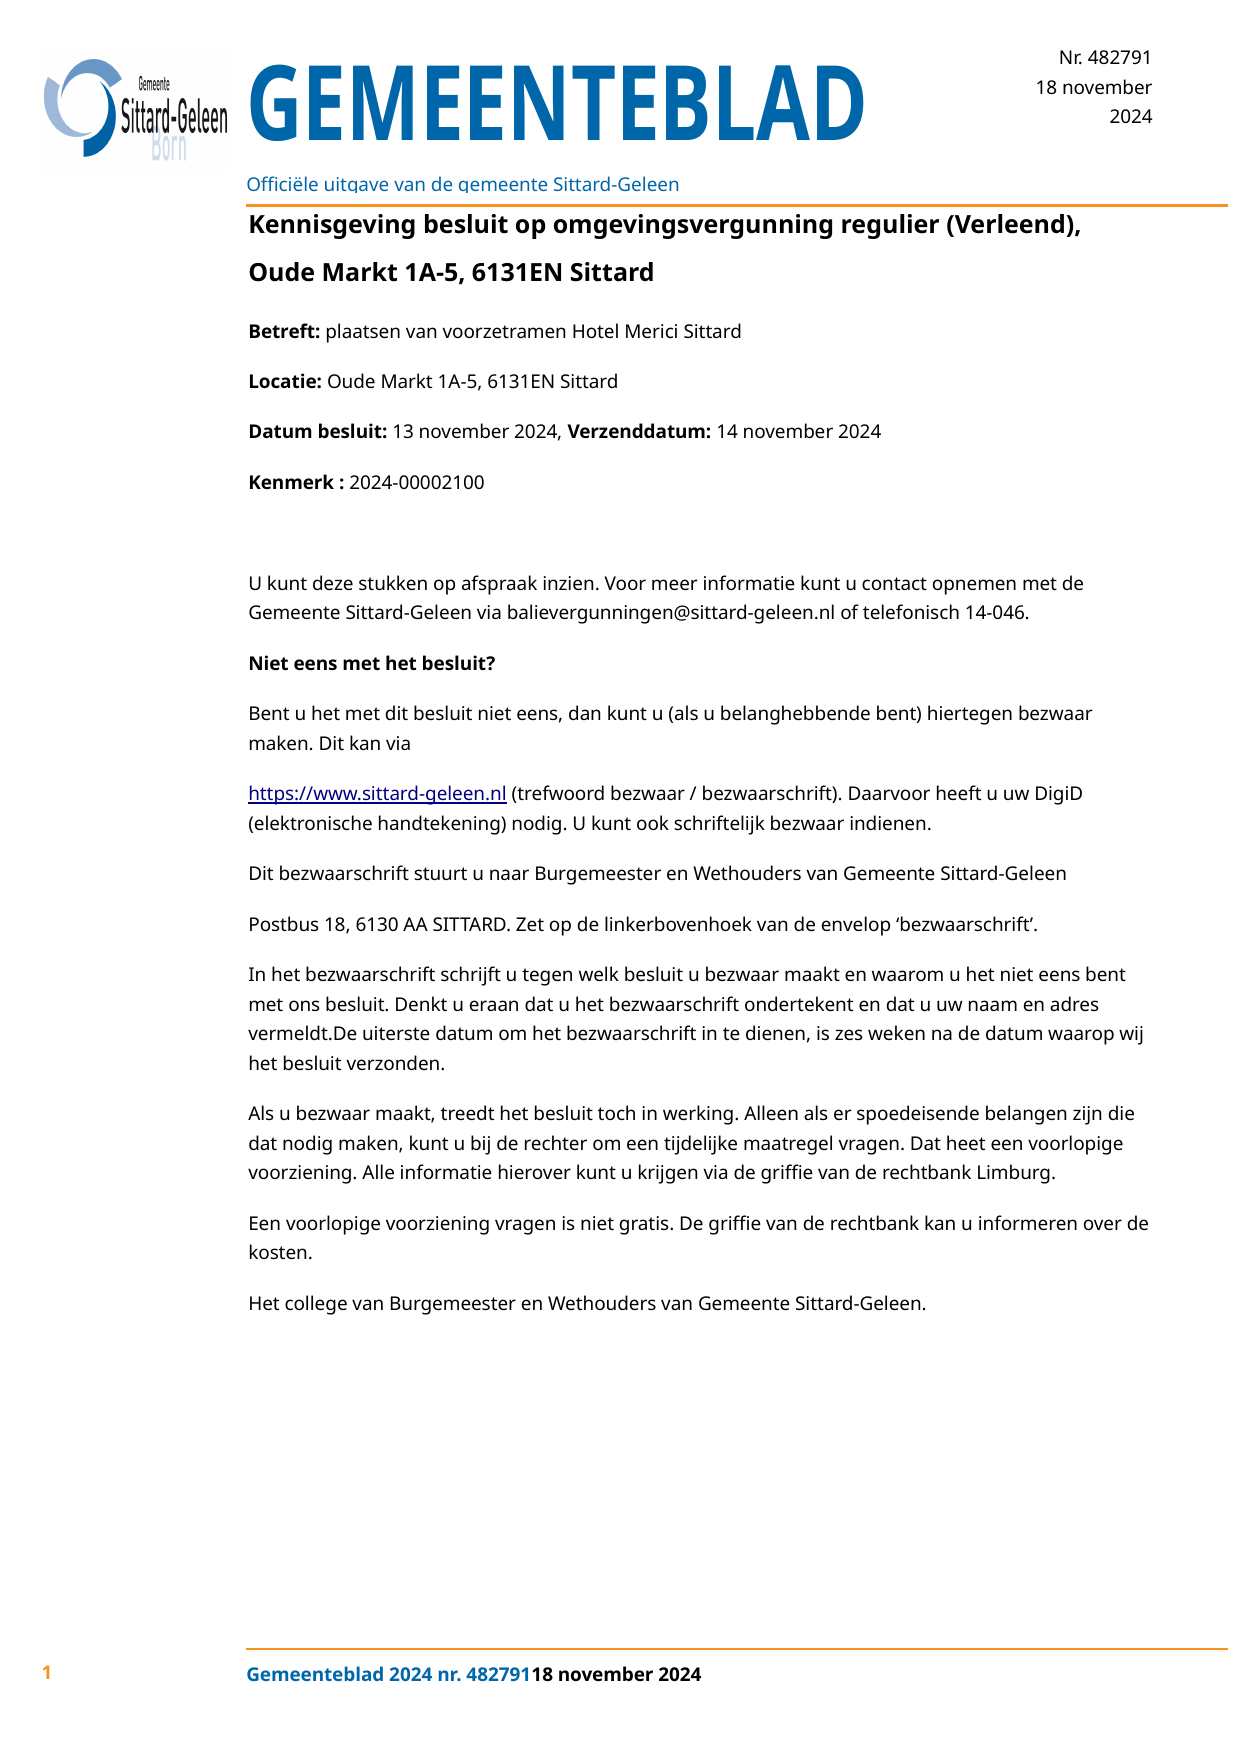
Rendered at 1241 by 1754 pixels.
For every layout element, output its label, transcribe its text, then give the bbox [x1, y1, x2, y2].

text Het college van Burgemeester en Wethouders van Gemeente Sittard-Geleen. [248, 1290, 1152, 1316]
text In het bezwaarschrift schrijft u tegen welk besluit u bezwaar maakt en waarom u het niet eens bent met ons besluit. Denkt u eraan dat u het bezwaarschrift ondertekent en dat u uw naam en adres vermeldt.De uiterste datum om het bezwaarschrift in te dienen, is zes weken na de datum waarop wij het besluit verzonden. [248, 961, 1152, 1076]
text https://www.sittard-geleen.nl (trefwoord bezwaar / bezwaarschrift). Daarvoor heeft u uw DigiD (elektronische handtekening) nodig. U kunt ook schriftelijk bezwaar indienen. [248, 780, 1152, 836]
text Als u bezwaar maakt, treedt het besluit toch in werking. Alleen als er spoedeisende belangen zijn die dat nodig maken, kunt u bij de rechter om een tijdelijke maatregel vragen. Dat heet een voorlopige voorziening. Alle informatie hierover kunt u krijgen via de griffie van de rechtbank Limburg. [248, 1100, 1152, 1185]
picture [41, 47, 231, 172]
text Dit bezwaarschrift stuurt u naar Burgemeester en Wethouders van Gemeente Sittard-Geleen [248, 860, 1152, 886]
text Bent u het met dit besluit niet eens, dan kunt u (als u belanghebbende bent) hiertegen bezwaar maken. Dit kan via [248, 700, 1152, 756]
text Datum besluit: 13 november 2024, Verzenddatum: 14 november 2024 [248, 419, 1152, 444]
text U kunt deze stukken op afspraak inzien. Voor meer informatie kunt u contact opnemen met de Gemeente Sittard-Geleen via balievergunningen@sittard-geleen.nl of telefonisch 14-046. [248, 570, 1152, 625]
text Betreft: plaatsen van voorzetramen Hotel Merici Sittard [248, 318, 1152, 344]
text Niet eens met het besluit? [248, 650, 1152, 676]
text Postbus 18, 6130 AA SITTARD. Zet op de linkerbovenhoek van de envelop ‘bezwaarschrift’. [248, 911, 1152, 937]
text Kenmerk : 2024-00002100 [248, 469, 1152, 495]
text Locatie: Oude Markt 1A-5, 6131EN Sittard [248, 368, 1152, 394]
text Kennisgeving besluit op omgevingsvergunning regulier (Verleend), Oude Markt 1A-5, 6131EN Sittard [248, 207, 1152, 288]
text Een voorlopige voorziening vragen is niet gratis. De griffie van de rechtbank kan u informeren over de kosten. [248, 1210, 1152, 1265]
